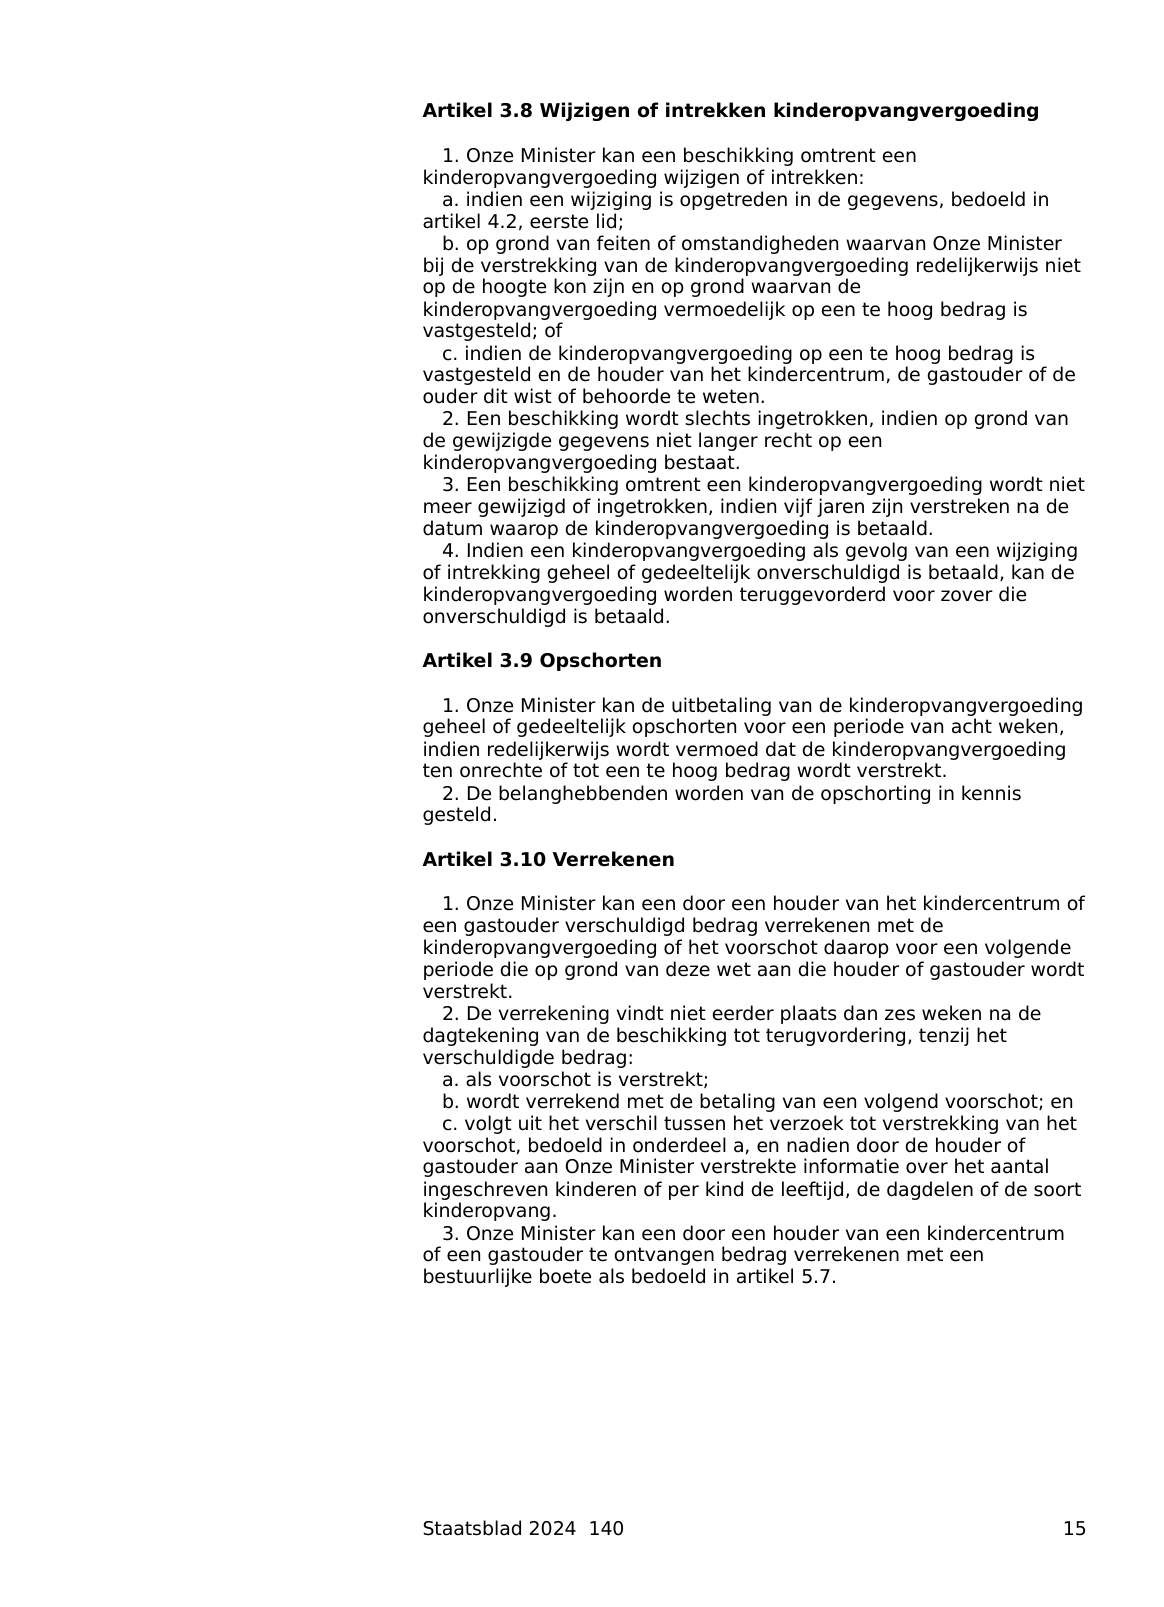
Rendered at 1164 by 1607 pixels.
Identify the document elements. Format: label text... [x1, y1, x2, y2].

text 4. Indien een kinderopvangvergoeding als gevolg van een wijziging of intrekking geheel of gedeeltelijk onverschuldigd is betaald, kan de kinderopvangvergoeding worden teruggevorderd voor zover die onverschuldigd is betaald. [422, 540, 1087, 628]
text 3. Een beschikking omtrent een kinderopvangvergoeding wordt niet meer gewijzigd of ingetrokken, indien vijf jaren zijn verstreken na de datum waarop de kinderopvangvergoeding is betaald. [422, 474, 1087, 540]
text 2. De belanghebbenden worden van de opschorting in kennis gesteld. [422, 782, 1087, 826]
text 1. Onze Minister kan een door een houder van het kindercentrum of een gastouder verschuldigd bedrag verrekenen met de kinderopvangvergoeding of het voorschot daarop voor een volgende periode die op grond van deze wet aan die houder of gastouder wordt verstrekt. [422, 893, 1087, 1003]
text c. volgt uit het verschil tussen het verzoek tot verstrekking van het voorschot, bedoeld in onderdeel a, en nadien door de houder of gastouder aan Onze Minister verstrekte informatie over het aantal ingeschreven kinderen of per kind de leeftijd, de dagdelen of de soort kinderopvang. [422, 1112, 1087, 1222]
subtitle Artikel 3.9 Opschorten [422, 650, 1087, 672]
text 2. De verrekening vindt niet eerder plaats dan zes weken na de dagtekening van de beschikking tot terugvordering, tenzij het verschuldigde bedrag: [422, 1003, 1087, 1068]
subtitle Artikel 3.10 Verrekenen [422, 848, 1087, 871]
text a. indien een wijziging is opgetreden in de gegevens, bedoeld in artikel 4.2, eerste lid; [422, 188, 1087, 232]
text 1. Onze Minister kan een beschikking omtrent een kinderopvangvergoeding wijzigen of intrekken: [422, 144, 1087, 188]
text b. op grond van feiten of omstandigheden waarvan Onze Minister bij de verstrekking van de kinderopvangvergoeding redelijkerwijs niet op de hoogte kon zijn en op grond waarvan de kinderopvangvergoeding vermoedelijk op een te hoog bedrag is vastgesteld; of [422, 232, 1087, 342]
text 3. Onze Minister kan een door een houder van een kindercentrum of een gastouder te ontvangen bedrag verrekenen met een bestuurlijke boete als bedoeld in artikel 5.7. [422, 1222, 1087, 1288]
text a. als voorschot is verstrekt; [422, 1068, 1087, 1091]
text 1. Onze Minister kan de uitbetaling van de kinderopvangvergoeding geheel of gedeeltelijk opschorten voor een periode van acht weken, indien redelijkerwijs wordt vermoed dat de kinderopvangvergoeding ten onrechte of tot een te hoog bedrag wordt verstrekt. [422, 694, 1087, 782]
text 2. Een beschikking wordt slechts ingetrokken, indien op grond van de gewijzigde gegevens niet langer recht op een kinderopvangvergoeding bestaat. [422, 408, 1087, 474]
text b. wordt verrekend met de betaling van een volgend voorschot; en [422, 1091, 1087, 1112]
text c. indien de kinderopvangvergoeding op een te hoog bedrag is vastgesteld en de houder van het kindercentrum, de gastouder of de ouder dit wist of behoorde te weten. [422, 342, 1087, 408]
subtitle Artikel 3.8 Wijzigen of intrekken kinderopvangvergoeding [422, 100, 1087, 122]
